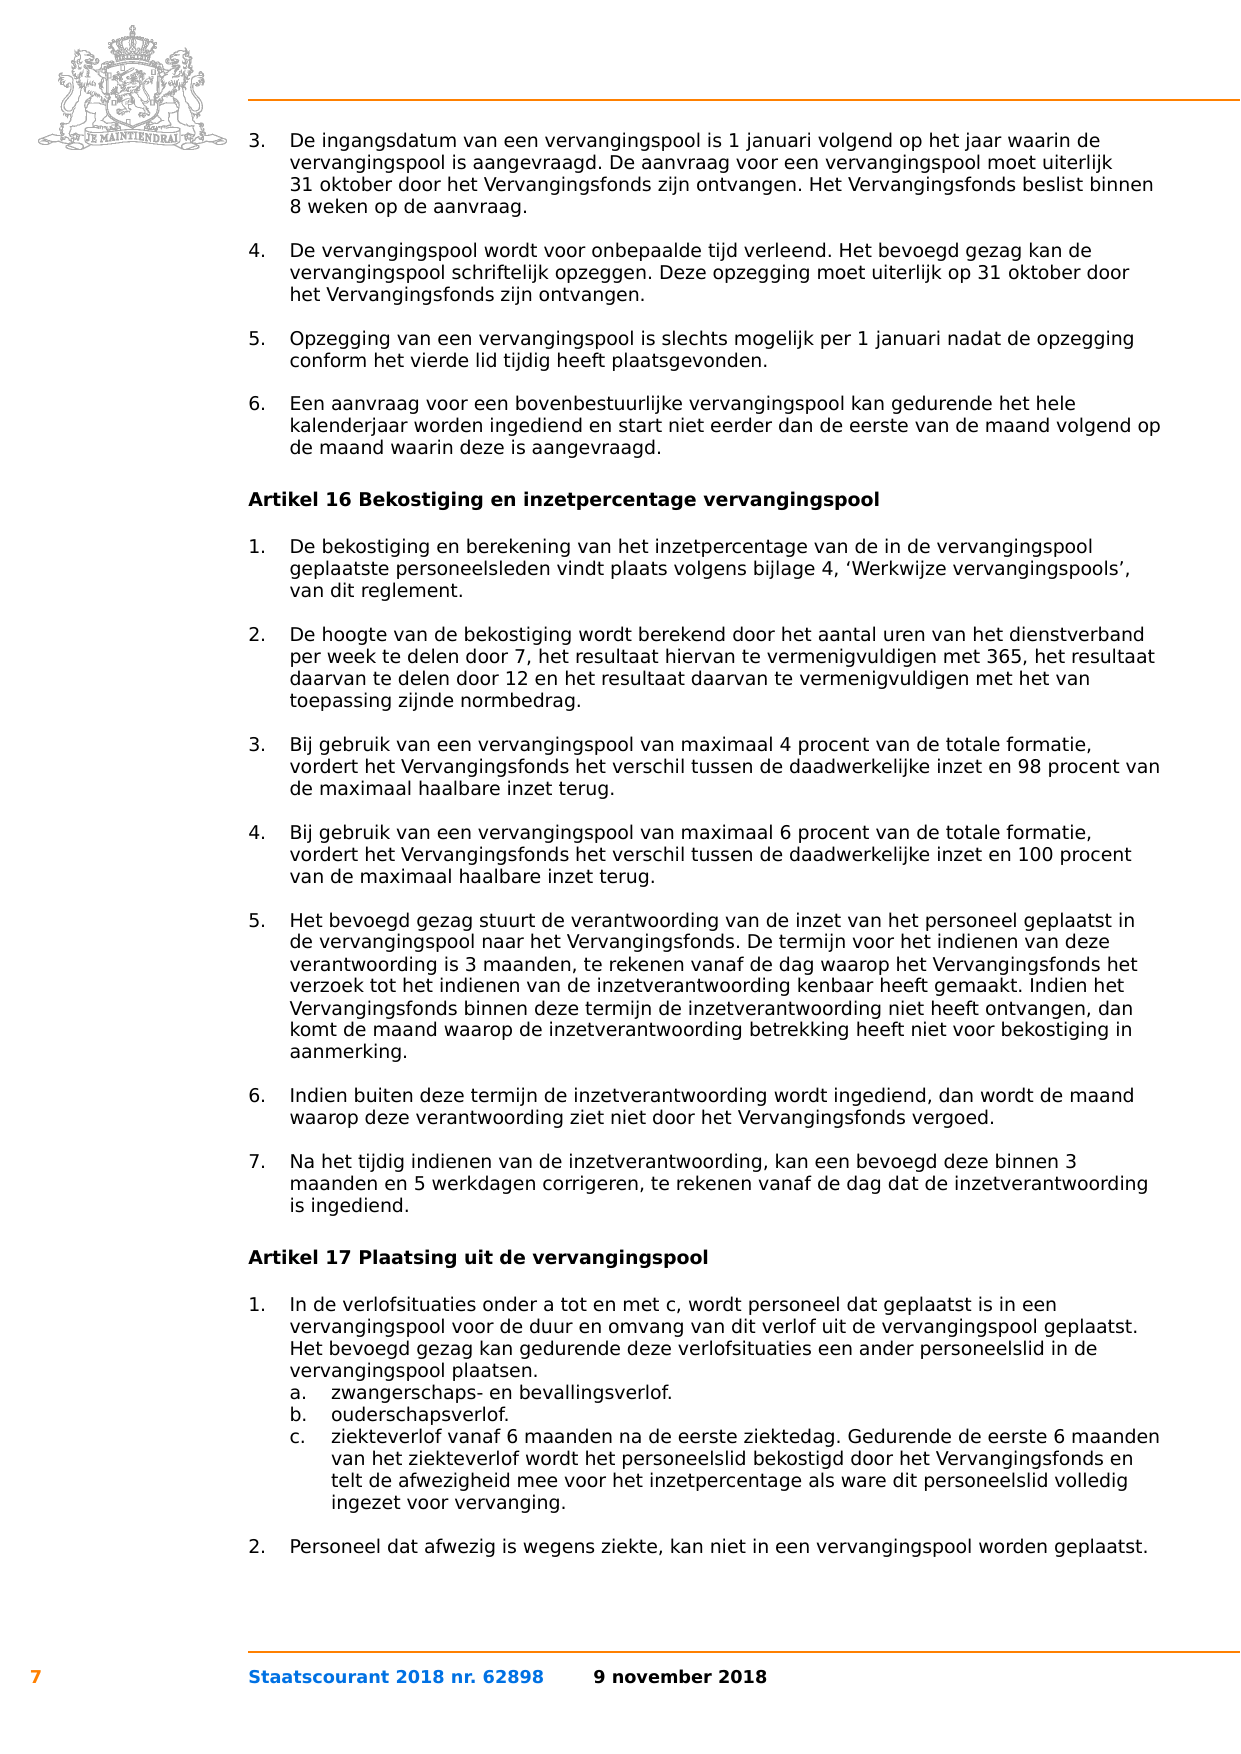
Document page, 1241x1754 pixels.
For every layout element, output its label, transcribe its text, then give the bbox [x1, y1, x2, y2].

text 7. Na het tijdig indienen van de inzetverantwoording, kan een bevoegd deze binnen 3 maanden en 5 werkdagen corrigeren, te rekenen vanaf de dag dat de inzetverantwoording is ingediend. [248, 1151, 1163, 1217]
text 6. Indien buiten deze termijn de inzetverantwoording wordt ingediend, dan wordt de maand waarop deze verantwoording ziet niet door het Vervangingsfonds vergoed. [248, 1085, 1163, 1129]
picture [38, 25, 227, 150]
text 2. De hoogte van de bekostiging wordt berekend door het aantal uren van het dienstverband per week te delen door 7, het resultaat hiervan te vermenigvuldigen met 365, het resultaat daarvan te delen door 12 en het resultaat daarvan te vermenigvuldigen met het van toepassing zijnde normbedrag. [248, 624, 1163, 712]
text 5. Opzegging van een vervangingspool is slechts mogelijk per 1 januari nadat de opzegging conform het vierde lid tijdig heeft plaatsgevonden. [248, 327, 1163, 371]
text b. ouderschapsverlof. [289, 1404, 1163, 1426]
text 1. De bekostiging en berekening van het inzetpercentage van de in de vervangingspool geplaatste personeelsleden vindt plaats volgens bijlage 4, ‘Werkwijze vervangingspools’, van dit reglement. [248, 536, 1163, 602]
text 3. Bij gebruik van een vervangingspool van maximaal 4 procent van de totale formatie, vordert het Vervangingsfonds het verschil tussen de daadwerkelijke inzet en 98 procent van de maximaal haalbare inzet terug. [248, 734, 1163, 800]
text 1. In de verlofsituaties onder a tot en met c, wordt personeel dat geplaatst is in een vervangingspool voor de duur en omvang van dit verlof uit de vervangingspool geplaatst. Het bevoegd gezag kan gedurende deze verlofsituaties een ander personeelslid in de vervangingspool plaatsen. [248, 1294, 1163, 1382]
text 6. Een aanvraag voor een bovenbestuurlijke vervangingspool kan gedurende het hele kalenderjaar worden ingediend en start niet eerder dan de eerste van de maand volgend op de maand waarin deze is aangevraagd. [248, 393, 1163, 459]
text 4. De vervangingspool wordt voor onbepaalde tijd verleend. Het bevoegd gezag kan de vervangingspool schriftelijk opzeggen. Deze opzegging moet uiterlijk op 31 oktober door het Vervangingsfonds zijn ontvangen. [248, 240, 1163, 306]
text a. zwangerschaps- en bevallingsverlof. [289, 1382, 1163, 1404]
text 5. Het bevoegd gezag stuurt de verantwoording van de inzet van het personeel geplaatst in de vervangingspool naar het Vervangingsfonds. De termijn voor het indienen van deze verantwoording is 3 maanden, te rekenen vanaf de dag waarop het Vervangingsfonds het verzoek tot het indienen van de inzetverantwoording kenbaar heeft gemaakt. Indien het Vervangingsfonds binnen deze termijn de inzetverantwoording niet heeft ontvangen, dan komt de maand waarop de inzetverantwoording betrekking heeft niet voor bekostiging in aanmerking. [248, 909, 1163, 1063]
text 2. Personeel dat afwezig is wegens ziekte, kan niet in een vervangingspool worden geplaatst. [248, 1536, 1163, 1558]
text c. ziekteverlof vanaf 6 maanden na de eerste ziektedag. Gedurende de eerste 6 maanden van het ziekteverlof wordt het personeelslid bekostigd door het Vervangingsfonds en telt de afwezigheid mee voor het inzetpercentage als ware dit personeelslid volledig ingezet voor vervanging. [289, 1426, 1163, 1514]
subtitle Artikel 17 Plaatsing uit de vervangingspool [248, 1247, 1163, 1269]
subtitle Artikel 16 Bekostiging en inzetpercentage vervangingspool [248, 489, 1163, 511]
text 4. Bij gebruik van een vervangingspool van maximaal 6 procent van de totale formatie, vordert het Vervangingsfonds het verschil tussen de daadwerkelijke inzet en 100 procent van de maximaal haalbare inzet terug. [248, 822, 1163, 888]
text 3. De ingangsdatum van een vervangingspool is 1 januari volgend op het jaar waarin de vervangingspool is aangevraagd. De aanvraag voor een vervangingspool moet uiterlijk 31 oktober door het Vervangingsfonds zijn ontvangen. Het Vervangingsfonds beslist binnen 8 weken op de aanvraag. [248, 130, 1163, 218]
